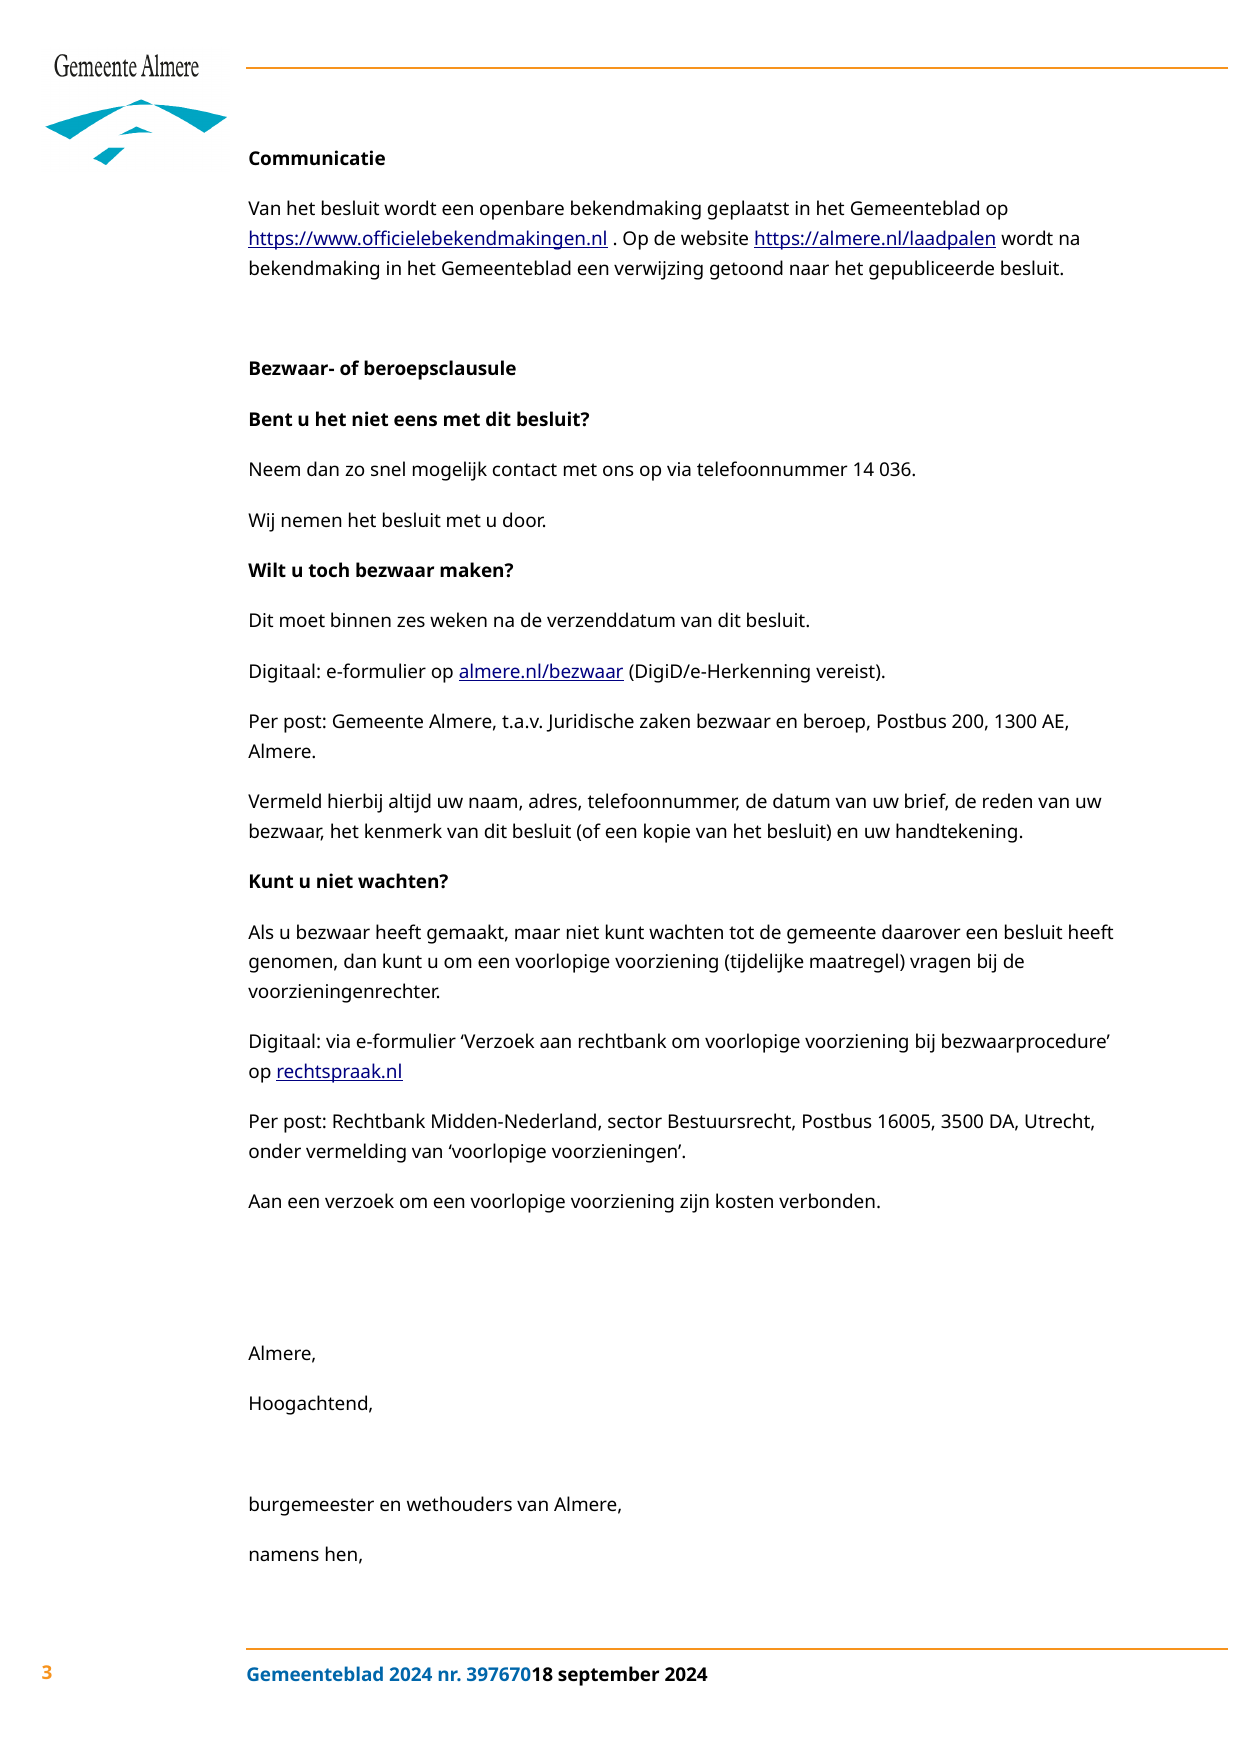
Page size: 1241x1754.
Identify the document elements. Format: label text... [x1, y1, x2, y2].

picture [41, 47, 231, 172]
text burgemeester en wethouders van Almere, [248, 1491, 1152, 1517]
text Digitaal: e-formulier op almere.nl/bezwaar (DigiD/e-Herkenning vereist). [248, 658, 1152, 684]
text Per post: Gemeente Almere, t.a.v. Juridische zaken bezwaar en beroep, Postbus 200, 1300 AE, Almere. [248, 708, 1152, 764]
text namens hen, [248, 1541, 1152, 1567]
text Digitaal: via e-formulier ‘Verzoek aan rechtbank om voorlopige voorziening bij bezwaarprocedure’ op rechtspraak.nl [248, 1028, 1152, 1084]
text Dit moet binnen zes weken na de verzenddatum van dit besluit. [248, 608, 1152, 633]
text Wilt u toch bezwaar maken? [248, 557, 1152, 583]
text Hoogachtend, [248, 1390, 1152, 1416]
text Communicatie [248, 145, 1152, 171]
text Bent u het niet eens met dit besluit? [248, 406, 1152, 432]
text Per post: Rechtbank Midden-Nederland, sector Bestuursrecht, Postbus 16005, 3500 DA, Utrecht, onder vermelding van ‘voorlopige voorzieningen’. [248, 1108, 1152, 1164]
text Van het besluit wordt een openbare bekendmaking geplaatst in het Gemeenteblad op https://www.officielebekendmakingen.nl . Op de website https://almere.nl/laadpalen wordt na bekendmaking in het Gemeenteblad een verwijzing getoond naar het gepubliceerde besluit. [248, 196, 1152, 281]
text Vermeld hierbij altijd uw naam, adres, telefoonnummer, de datum van uw brief, de reden van uw bezwaar, het kenmerk van dit besluit (of een kopie van het besluit) en uw handtekening. [248, 788, 1152, 844]
text Neem dan zo snel mogelijk contact met ons op via telefoonnummer 14 036. [248, 456, 1152, 482]
text Kunt u niet wachten? [248, 868, 1152, 894]
text Almere, [248, 1340, 1152, 1366]
text Als u bezwaar heeft gemaakt, maar niet kunt wachten tot de gemeente daarover een besluit heeft genomen, dan kunt u om een voorlopige voorziening (tijdelijke maatregel) vragen bij de voorzieningenrechter. [248, 919, 1152, 1004]
text Wij nemen het besluit met u door. [248, 507, 1152, 533]
text Bezwaar- of beroepsclausule [248, 356, 1152, 381]
text Aan een verzoek om een voorlopige voorziening zijn kosten verbonden. [248, 1188, 1152, 1214]
